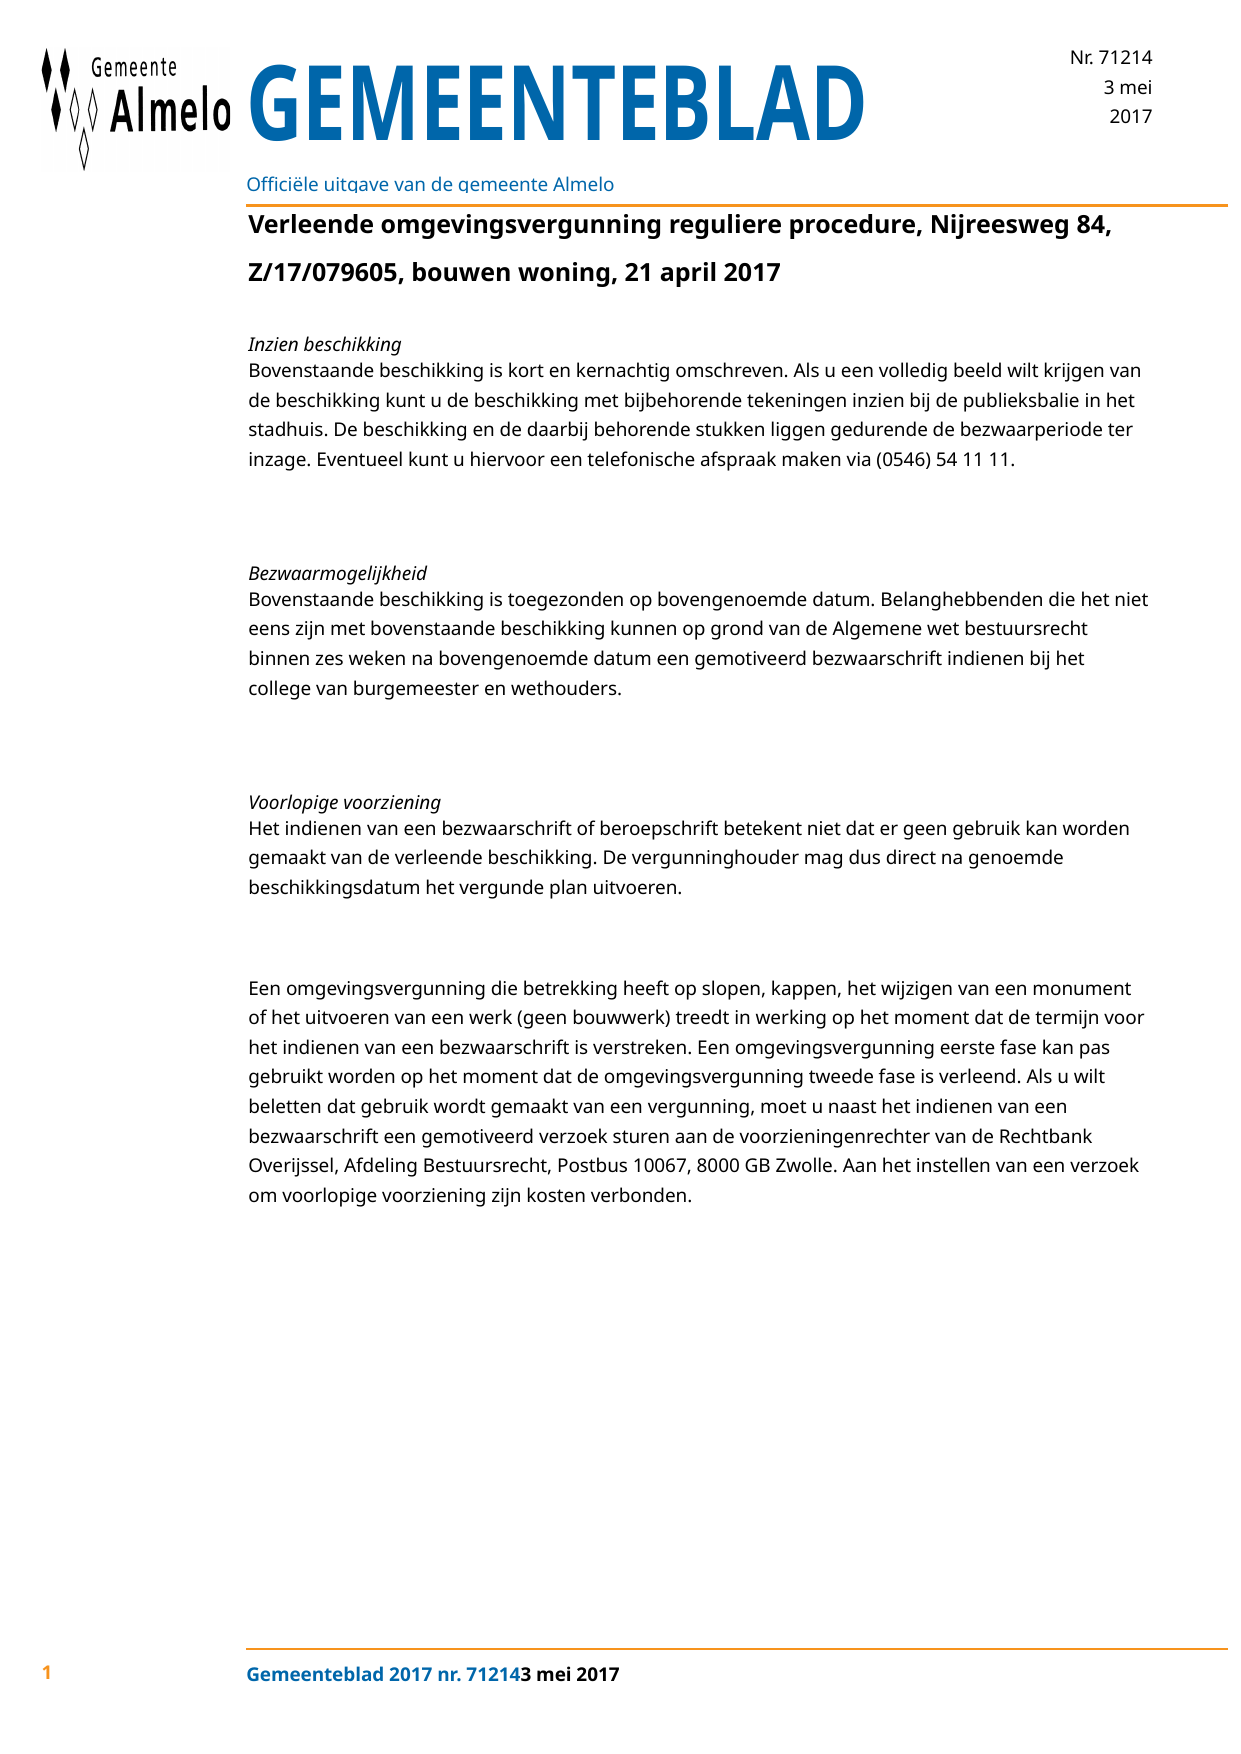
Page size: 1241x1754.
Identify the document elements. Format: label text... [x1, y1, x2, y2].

picture [41, 47, 231, 172]
text Een omgevingsvergunning die betrekking heeft op slopen, kappen, het wijzigen van een monument of het uitvoeren van een werk (geen bouwwerk) treedt in werking op het moment dat de termijn voor het indienen van een bezwaarschrift is verstreken. Een omgevingsvergunning eerste fase kan pas gebruikt worden op het moment dat de omgevingsvergunning tweede fase is verleend. Als u wilt beletten dat gebruik wordt gemaakt van een vergunning, moet u naast het indienen van een bezwaarschrift een gemotiveerd verzoek sturen aan de voorzieningenrechter van de Rechtbank Overijssel, Afdeling Bestuursrecht, Postbus 10067, 8000 GB Zwolle. Aan het instellen van een verzoek om voorlopige voorziening zijn kosten verbonden. [248, 975, 1152, 1208]
text Inzien beschikking [248, 331, 1152, 357]
text Verleende omgevingsvergunning reguliere procedure, Nijreesweg 84, Z/17/079605, bouwen woning, 21 april 2017 [248, 207, 1152, 288]
text Bezwaarmogelijkheid [248, 560, 1152, 586]
text Bovenstaande beschikking is toegezonden op bovengenoemde datum. Belanghebbenden die het niet eens zijn met bovenstaande beschikking kunnen op grond van de Algemene wet bestuursrecht binnen zes weken na bovengenoemde datum een gemotiveerd bezwaarschrift indienen bij het college van burgemeester en wethouders. [248, 586, 1152, 701]
text Bovenstaande beschikking is kort en kernachtig omschreven. Als u een volledig beeld wilt krijgen van de beschikking kunt u de beschikking met bijbehorende tekeningen inzien bij de publieksbalie in het stadhuis. De beschikking en de daarbij behorende stukken liggen gedurende de bezwaarperiode ter inzage. Eventueel kunt u hiervoor een telefonische afspraak maken via (0546) 54 11 11. [248, 357, 1152, 472]
text Voorlopige voorziening [248, 789, 1152, 815]
text Het indienen van een bezwaarschrift of beroepschrift betekent niet dat er geen gebruik kan worden gemaakt van de verleende beschikking. De vergunninghouder mag dus direct na genoemde beschikkingsdatum het vergunde plan uitvoeren. [248, 815, 1152, 900]
